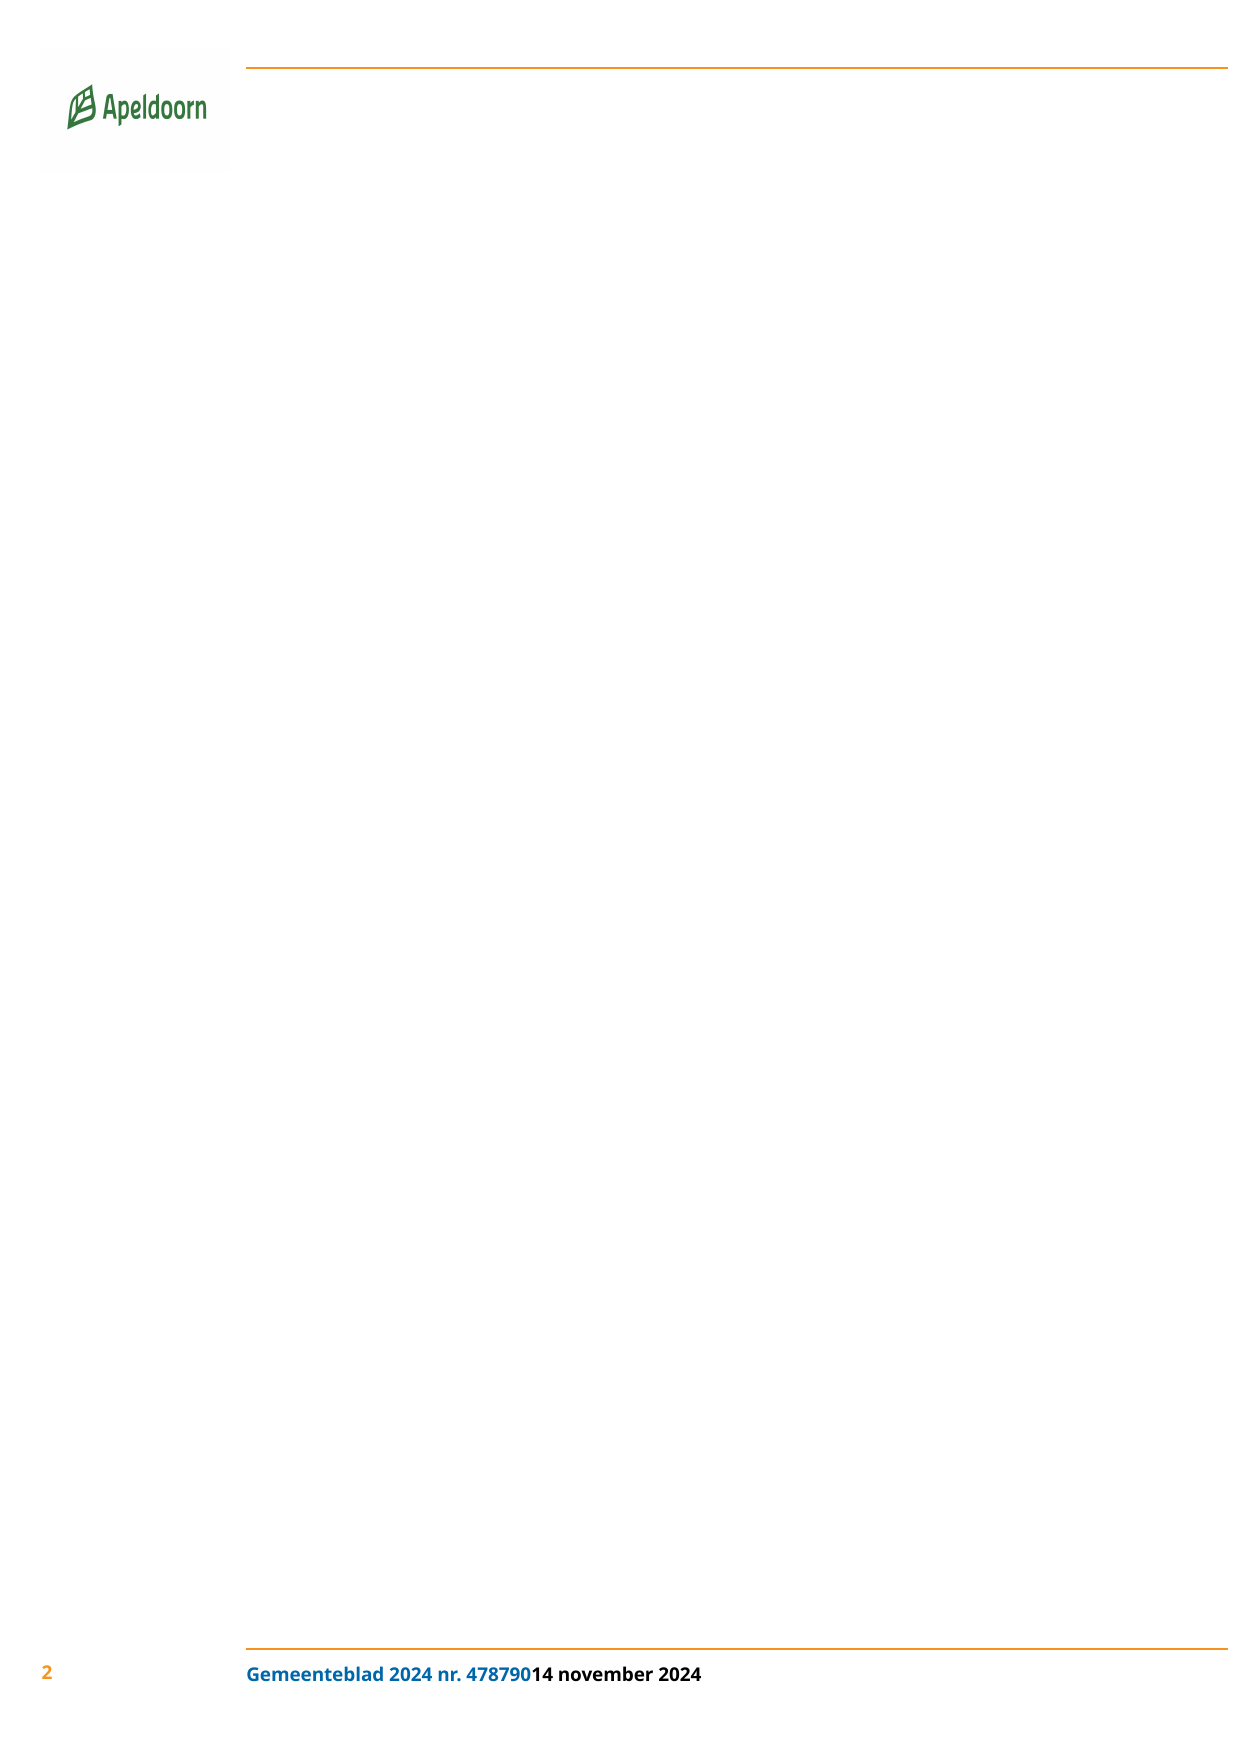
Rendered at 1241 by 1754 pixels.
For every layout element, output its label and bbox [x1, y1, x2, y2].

picture [41, 47, 231, 172]
